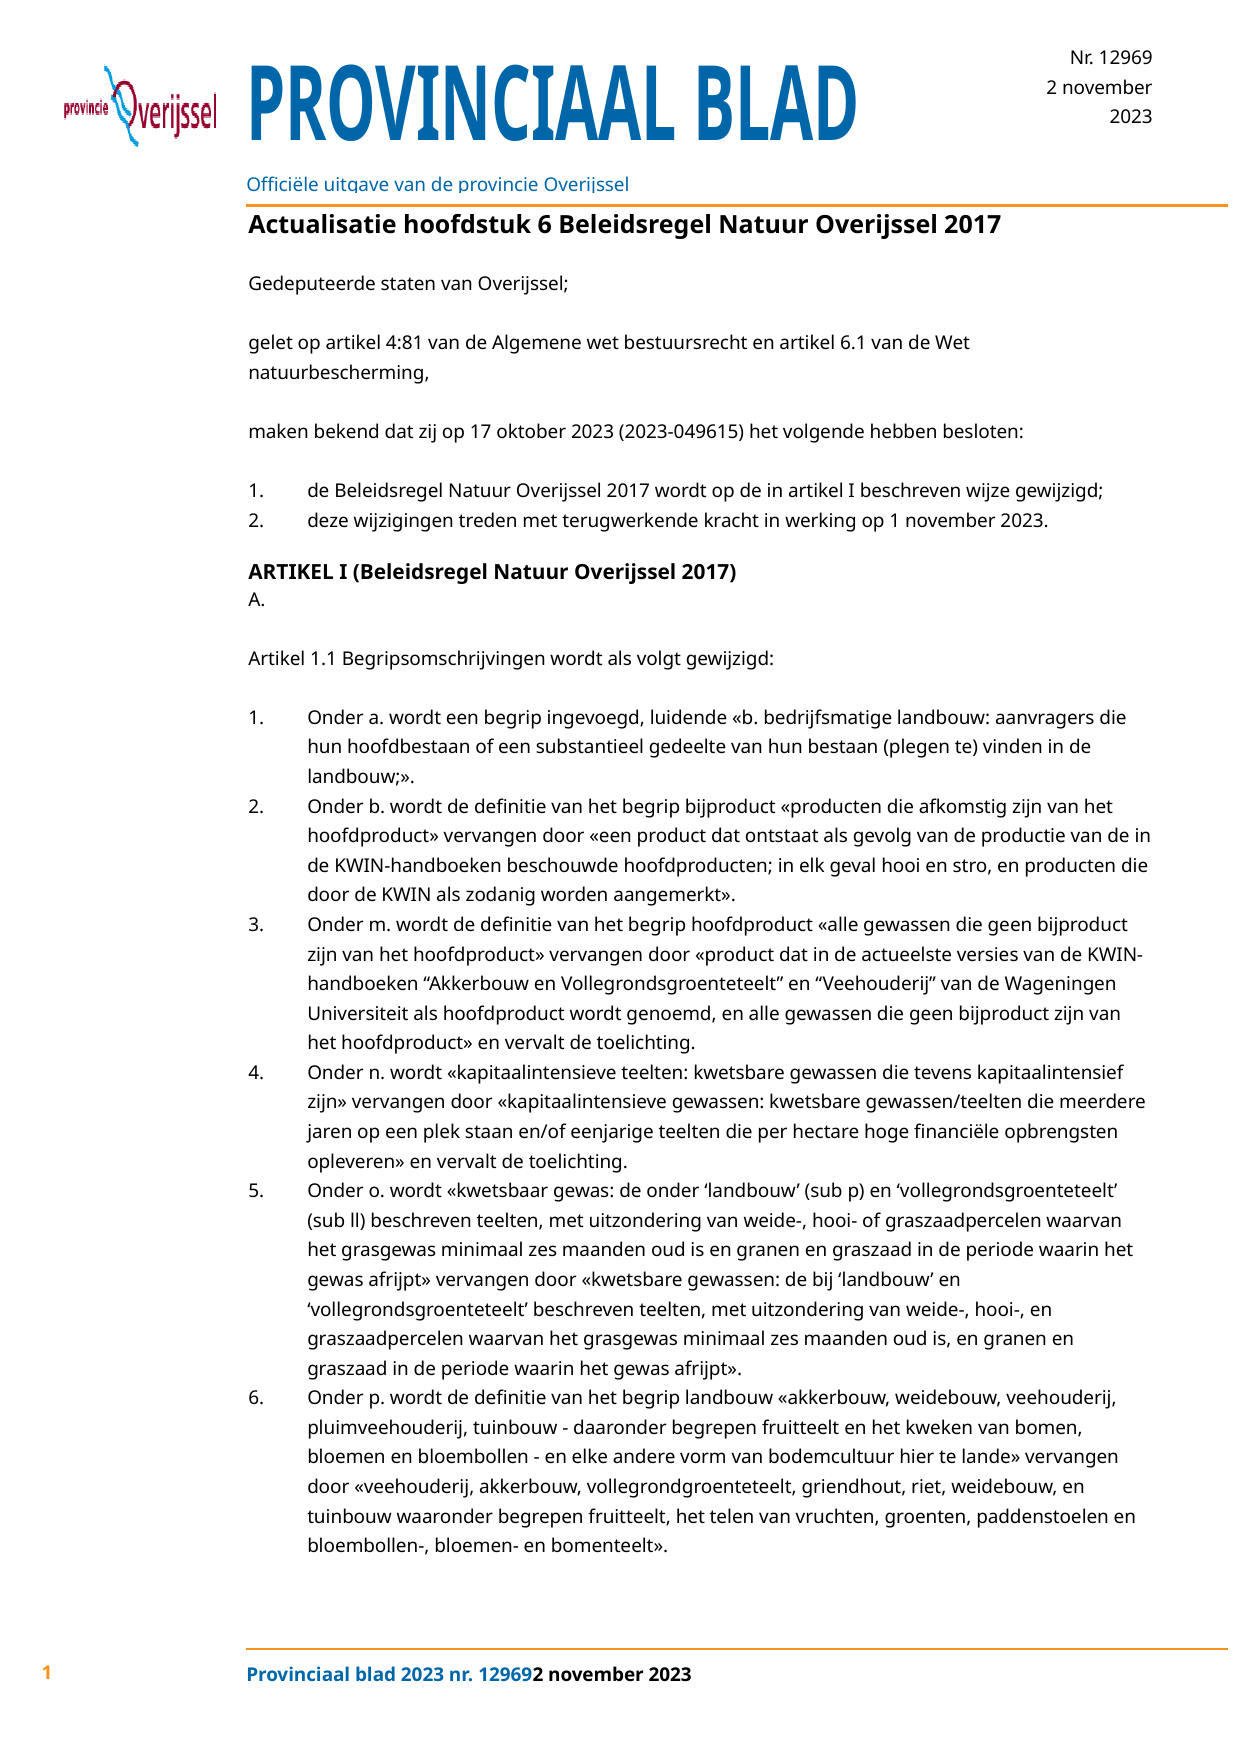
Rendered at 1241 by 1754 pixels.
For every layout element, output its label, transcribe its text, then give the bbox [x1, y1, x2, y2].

text Artikel 1.1 Begripsomschrijvingen wordt als volgt gewijzigd: [248, 645, 1152, 671]
text ARTIKEL I (Beleidsregel Natuur Overijssel 2017) [248, 557, 1152, 586]
list Onder n. wordt «kapitaalintensieve teelten: kwetsbare gewassen die tevens kapitaalintensief zijn» vervangen door «kapitaalintensieve gewassen: kwetsbare gewassen/teelten die meerdere jaren op een plek staan en/of eenjarige teelten die per hectare hoge financiële opbrengsten opleveren» en vervalt de toelichting. [248, 1059, 1152, 1174]
list Onder b. wordt de definitie van het begrip bijproduct «producten die afkomstig zijn van het hoofdproduct» vervangen door «een product dat ontstaat als gevolg van de productie van de in de KWIN-handboeken beschouwde hoofdproducten; in elk geval hooi en stro, en producten die door de KWIN als zodanig worden aangemerkt». [248, 793, 1152, 907]
list deze wijzigingen treden met terugwerkende kracht in werking op 1 november 2023. [248, 507, 1152, 533]
picture [41, 47, 231, 172]
list de Beleidsregel Natuur Overijssel 2017 wordt op de in artikel I beschreven wijze gewijzigd; [248, 477, 1152, 503]
text Gedeputeerde staten van Overijssel; [248, 270, 1152, 296]
list Onder p. wordt de definitie van het begrip landbouw «akkerbouw, weidebouw, veehouderij, pluimveehouderij, tuinbouw - daaronder begrepen fruitteelt en het kweken van bomen, bloemen en bloembollen - en elke andere vorm van bodemcultuur hier te lande» vervangen door «veehouderij, akkerbouw, vollegrondgroenteteelt, griendhout, riet, weidebouw, en tuinbouw waaronder begrepen fruitteelt, het telen van vruchten, groenten, paddenstoelen en bloembollen-, bloemen- en bomenteelt». [248, 1384, 1152, 1558]
text gelet op artikel 4:81 van de Algemene wet bestuursrecht en artikel 6.1 van de Wet natuurbescherming, [248, 329, 1152, 385]
list Onder o. wordt «kwetsbaar gewas: de onder ‘landbouw’ (sub p) en ‘vollegrondsgroenteteelt’ (sub ll) beschreven teelten, met uitzondering van weide-, hooi- of graszaadpercelen waarvan het grasgewas minimaal zes maanden oud is en granen en graszaad in de periode waarin het gewas afrijpt» vervangen door «kwetsbare gewassen: de bij ‘landbouw’ en ‘vollegrondsgroenteteelt’ beschreven teelten, met uitzondering van weide-, hooi-, en graszaadpercelen waarvan het grasgewas minimaal zes maanden oud is, en granen en graszaad in de periode waarin het gewas afrijpt». [248, 1177, 1152, 1381]
text Actualisatie hoofdstuk 6 Beleidsregel Natuur Overijssel 2017 [248, 207, 1152, 241]
text A. [248, 586, 1152, 612]
list Onder a. wordt een begrip ingevoegd, luidende «b. bedrijfsmatige landbouw: aanvragers die hun hoofdbestaan of een substantieel gedeelte van hun bestaan (plegen te) vinden in de landbouw;». [248, 704, 1152, 789]
text maken bekend dat zij op 17 oktober 2023 (2023-049615) het volgende hebben besloten: [248, 418, 1152, 444]
list Onder m. wordt de definitie van het begrip hoofdproduct «alle gewassen die geen bijproduct zijn van het hoofdproduct» vervangen door «product dat in de actueelste versies van de KWIN-handboeken “Akkerbouw en Vollegrondsgroenteteelt” en “Veehouderij” van de Wageningen Universiteit als hoofdproduct wordt genoemd, en alle gewassen die geen bijproduct zijn van het hoofdproduct» en vervalt de toelichting. [248, 911, 1152, 1055]
